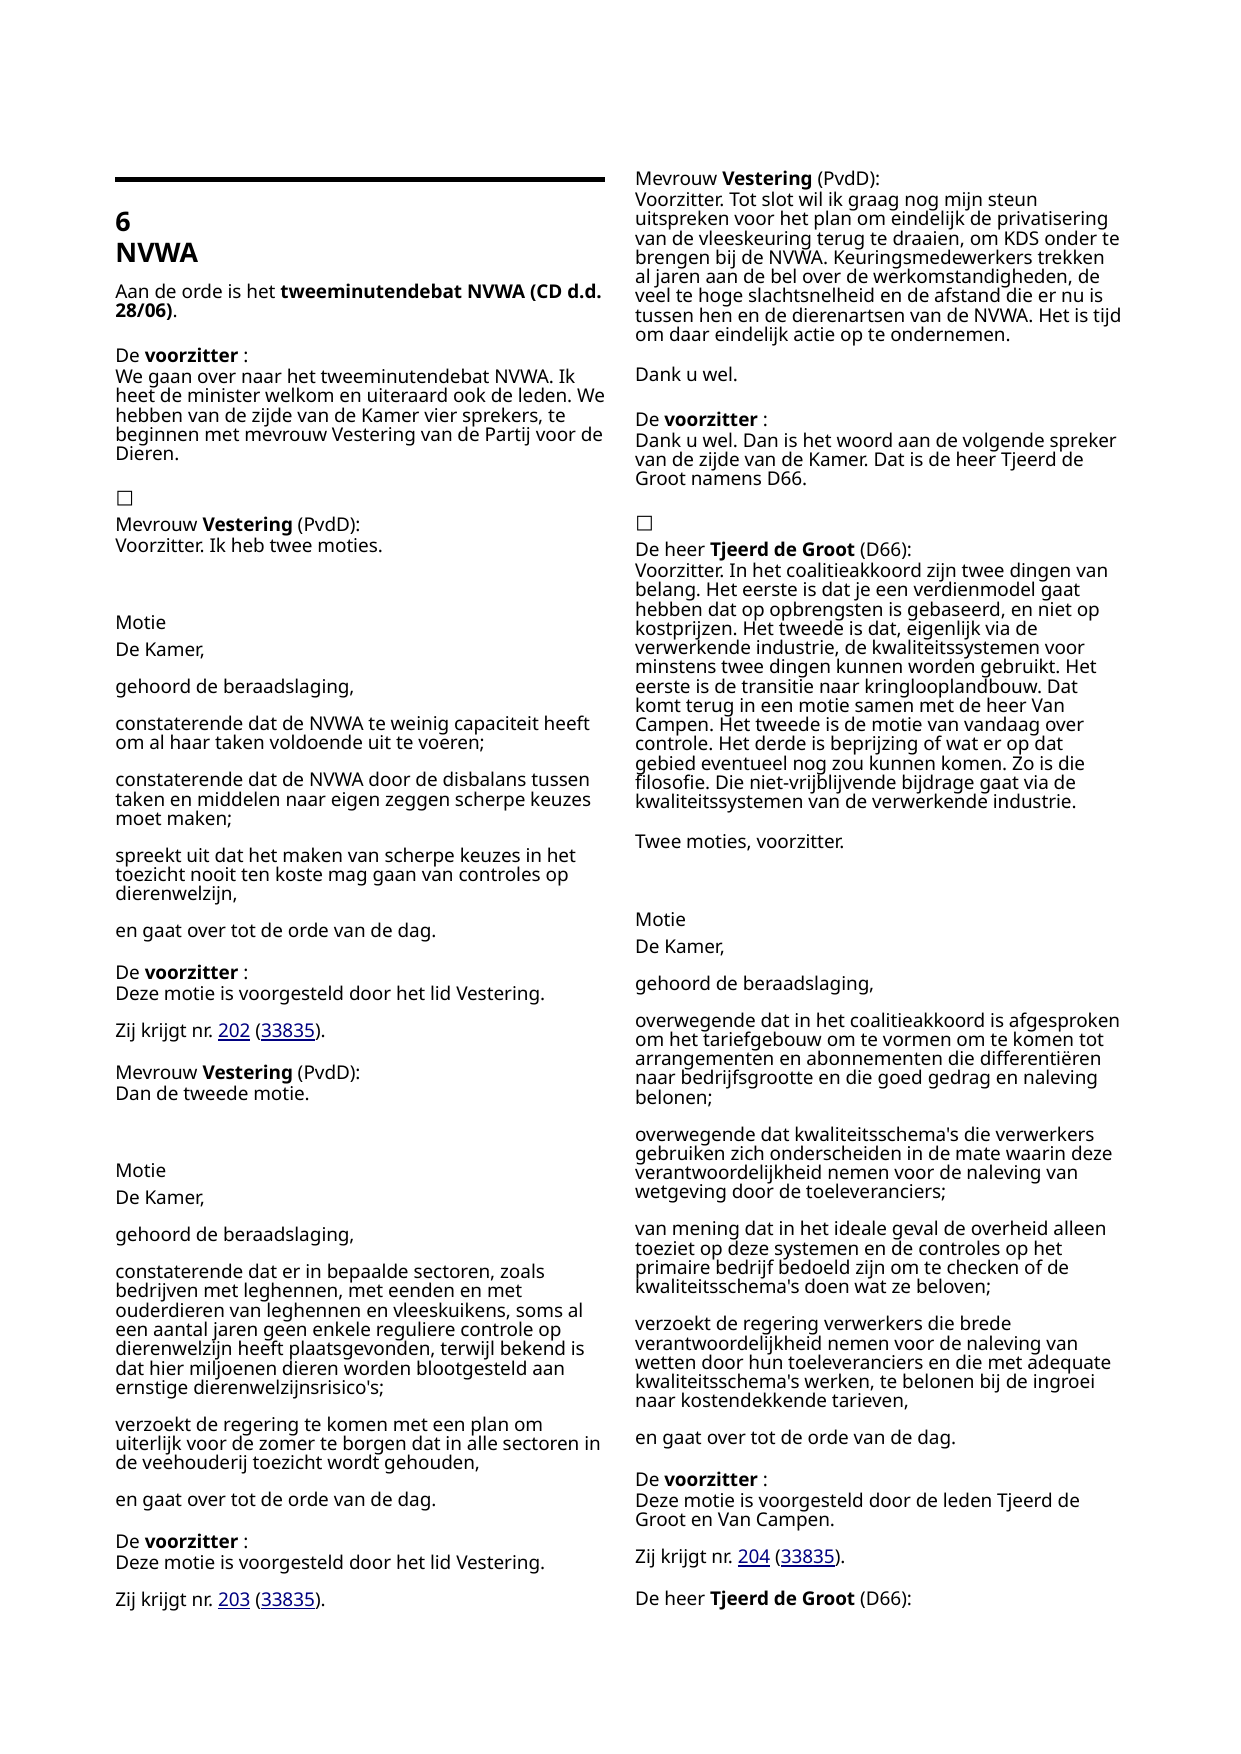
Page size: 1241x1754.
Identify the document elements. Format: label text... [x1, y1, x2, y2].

text constaterende dat de NVWA te weinig capaciteit heeft om al haar taken voldoende uit te voeren; [115, 715, 605, 754]
text overwegende dat kwaliteitsschema's die verwerkers gebruiken zich onderscheiden in de mate waarin deze verantwoordelijkheid nemen voor de naleving van wetgeving door de toeleveranciers; [635, 1126, 1125, 1203]
text Dank u wel. Dan is het woord aan de volgende spreker van de zijde van de Kamer. Dat is de heer Tjeerd de Groot namens D66. [635, 432, 1125, 490]
text ⬜ [115, 485, 605, 511]
text Motie [635, 906, 1125, 932]
text en gaat over tot de orde van de dag. [115, 922, 605, 942]
text verzoekt de regering verwerkers die brede verantwoordelijkheid nemen voor de naleving van wetten door hun toeleveranciers en die met adequate kwaliteitsschema's werken, te belonen bij de ingroei naar kostendekkende tarieven, [635, 1315, 1125, 1412]
text ⬜ [635, 511, 1125, 536]
text Deze motie is voorgesteld door het lid Vestering. [115, 1554, 605, 1573]
text We gaan over naar het tweeminutendebat NVWA. Ik heet de minister welkom en uiteraard ook de leden. We hebben van de zijde van de Kamer vier sprekers, te beginnen met mevrouw Vestering van de Partij voor de Dieren. [115, 368, 605, 464]
text gehoord de beraadslaging, [115, 1226, 605, 1246]
text De voorzitter : [115, 959, 605, 985]
text constaterende dat de NVWA door de disbalans tussen taken en middelen naar eigen zeggen scherpe keuzes moet maken; [115, 771, 605, 829]
text constaterende dat er in bepaalde sectoren, zoals bedrijven met leghennen, met eenden en met ouderdieren van leghennen en vleeskuikens, soms al een aantal jaren geen enkele reguliere controle op dierenwelzijn heeft plaatsgevonden, terwijl bekend is dat hier miljoenen dieren worden blootgesteld aan ernstige dierenwelzijnsrisico's; [115, 1263, 605, 1398]
text 6 [115, 203, 605, 239]
text gehoord de beraadslaging, [115, 678, 605, 697]
text De voorzitter : [635, 406, 1125, 432]
text overwegende dat in het coalitieakkoord is afgesproken om het tariefgebouw om te vormen om te komen tot arrangementen en abonnementen die differentiëren naar bedrijfsgrootte en die goed gedrag en naleving belonen; [635, 1012, 1125, 1108]
text Voorzitter. Tot slot wil ik graag nog mijn steun uitspreken voor het plan om eindelijk de privatisering van de vleeskeuring terug te draaien, om KDS onder te brengen bij de NVWA. Keuringsmedewerkers trekken al jaren aan de bel over de werkomstandigheden, de veel te hoge slachtsnelheid en de afstand die er nu is tussen hen en de dierenartsen van de NVWA. Het is tijd om daar eindelijk actie op te ondernemen. [635, 191, 1125, 345]
text De voorzitter : [115, 1528, 605, 1554]
text De heer Tjeerd de Groot (D66): [635, 536, 1125, 562]
text en gaat over tot de orde van de dag. [635, 1429, 1125, 1448]
text Deze motie is voorgesteld door de leden Tjeerd de Groot en Van Campen. [635, 1492, 1125, 1531]
text Zij krijgt nr. 202 (33835). [115, 1022, 605, 1041]
text spreekt uit dat het maken van scherpe keuzes in het toezicht nooit ten koste mag gaan van controles op dierenwelzijn, [115, 847, 605, 905]
text Zij krijgt nr. 204 (33835). [635, 1548, 1125, 1567]
text Voorzitter. In het coalitieakkoord zijn twee dingen van belang. Het eerste is dat je een verdienmodel gaat hebben dat op opbrengsten is gebaseerd, en niet op kostprijzen. Het tweede is dat, eigenlijk via de verwerkende industrie, de kwaliteitssystemen voor minstens twee dingen kunnen worden gebruikt. Het eerste is de transitie naar kringlooplandbouw. Dat komt terug in een motie samen met de heer Van Campen. Het tweede is de motie van vandaag over controle. Het derde is beprijzing of wat er op dat gebied eventueel nog zou kunnen komen. Zo is die filosofie. Die niet-vrijblijvende bijdrage gaat via de kwaliteitssystemen van de verwerkende industrie. [635, 562, 1125, 812]
text De voorzitter : [115, 342, 605, 368]
text Motie [115, 609, 605, 635]
text Motie [115, 1158, 605, 1183]
text Mevrouw Vestering (PvdD): [635, 165, 1125, 191]
text Mevrouw Vestering (PvdD): [115, 1059, 605, 1085]
text Dank u wel. [635, 366, 1125, 385]
text Zij krijgt nr. 203 (33835). [115, 1591, 605, 1610]
text gehoord de beraadslaging, [635, 974, 1125, 994]
text De Kamer, [115, 641, 605, 660]
text De voorzitter : [635, 1466, 1125, 1492]
text en gaat over tot de orde van de dag. [115, 1491, 605, 1511]
text Voorzitter. Ik heb twee moties. [115, 537, 605, 556]
text Twee moties, voorzitter. [635, 833, 1125, 852]
text De Kamer, [635, 938, 1125, 957]
text Mevrouw Vestering (PvdD): [115, 511, 605, 537]
text De Kamer, [115, 1189, 605, 1208]
text Dan de tweede motie. [115, 1085, 605, 1104]
text De heer Tjeerd de Groot (D66): [635, 1585, 1125, 1611]
text Aan de orde is het tweeminutendebat NVWA (CD d.d. 28/06). [115, 283, 605, 322]
text van mening dat in het ideale geval de overheid alleen toeziet op deze systemen en de controles op het primaire bedrijf bedoeld zijn om te checken of de kwaliteitsschema's doen wat ze beloven; [635, 1220, 1125, 1297]
text Deze motie is voorgesteld door het lid Vestering. [115, 985, 605, 1004]
text NVWA [115, 239, 605, 283]
text verzoekt de regering te komen met een plan om uiterlijk voor de zomer te borgen dat in alle sectoren in de veehouderij toezicht wordt gehouden, [115, 1416, 605, 1474]
